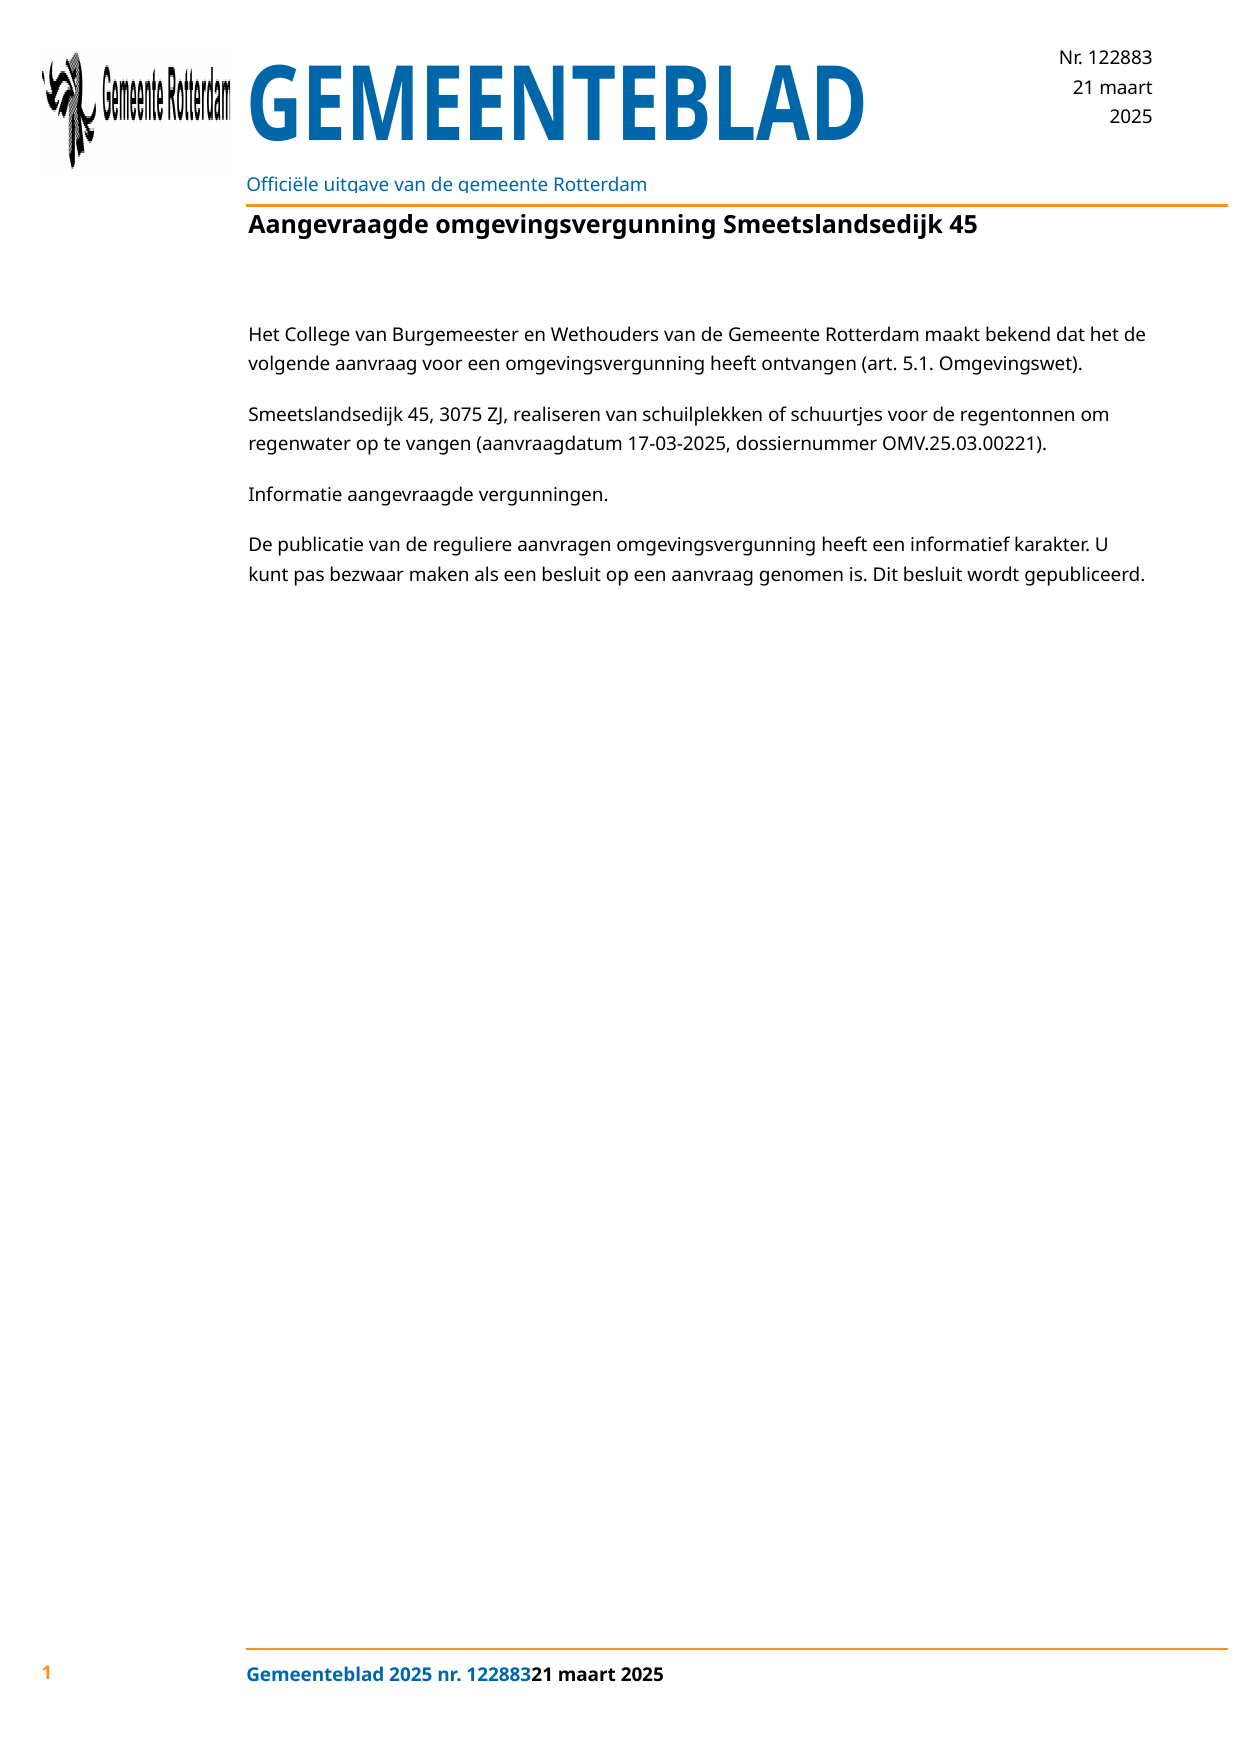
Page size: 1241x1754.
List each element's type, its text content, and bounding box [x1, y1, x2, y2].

picture [41, 47, 231, 172]
text Aangevraagde omgevingsvergunning Smeetslandsedijk 45 [248, 207, 1152, 241]
text Het College van Burgemeester en Wethouders van de Gemeente Rotterdam maakt bekend dat het de volgende aanvraag voor een omgevingsvergunning heeft ontvangen (art. 5.1. Omgevingswet). [248, 321, 1152, 376]
text De publicatie van de reguliere aanvragen omgevingsvergunning heeft een informatief karakter. U kunt pas bezwaar maken als een besluit op een aanvraag genomen is. Dit besluit wordt gepubliceerd. [248, 531, 1152, 586]
text Informatie aangevraagde vergunningen. [248, 481, 1152, 506]
text Smeetslandsedijk 45, 3075 ZJ, realiseren van schuilplekken of schuurtjes voor de regentonnen om regenwater op te vangen (aanvraagdatum 17-03-2025, dossiernummer OMV.25.03.00221). [248, 401, 1152, 456]
